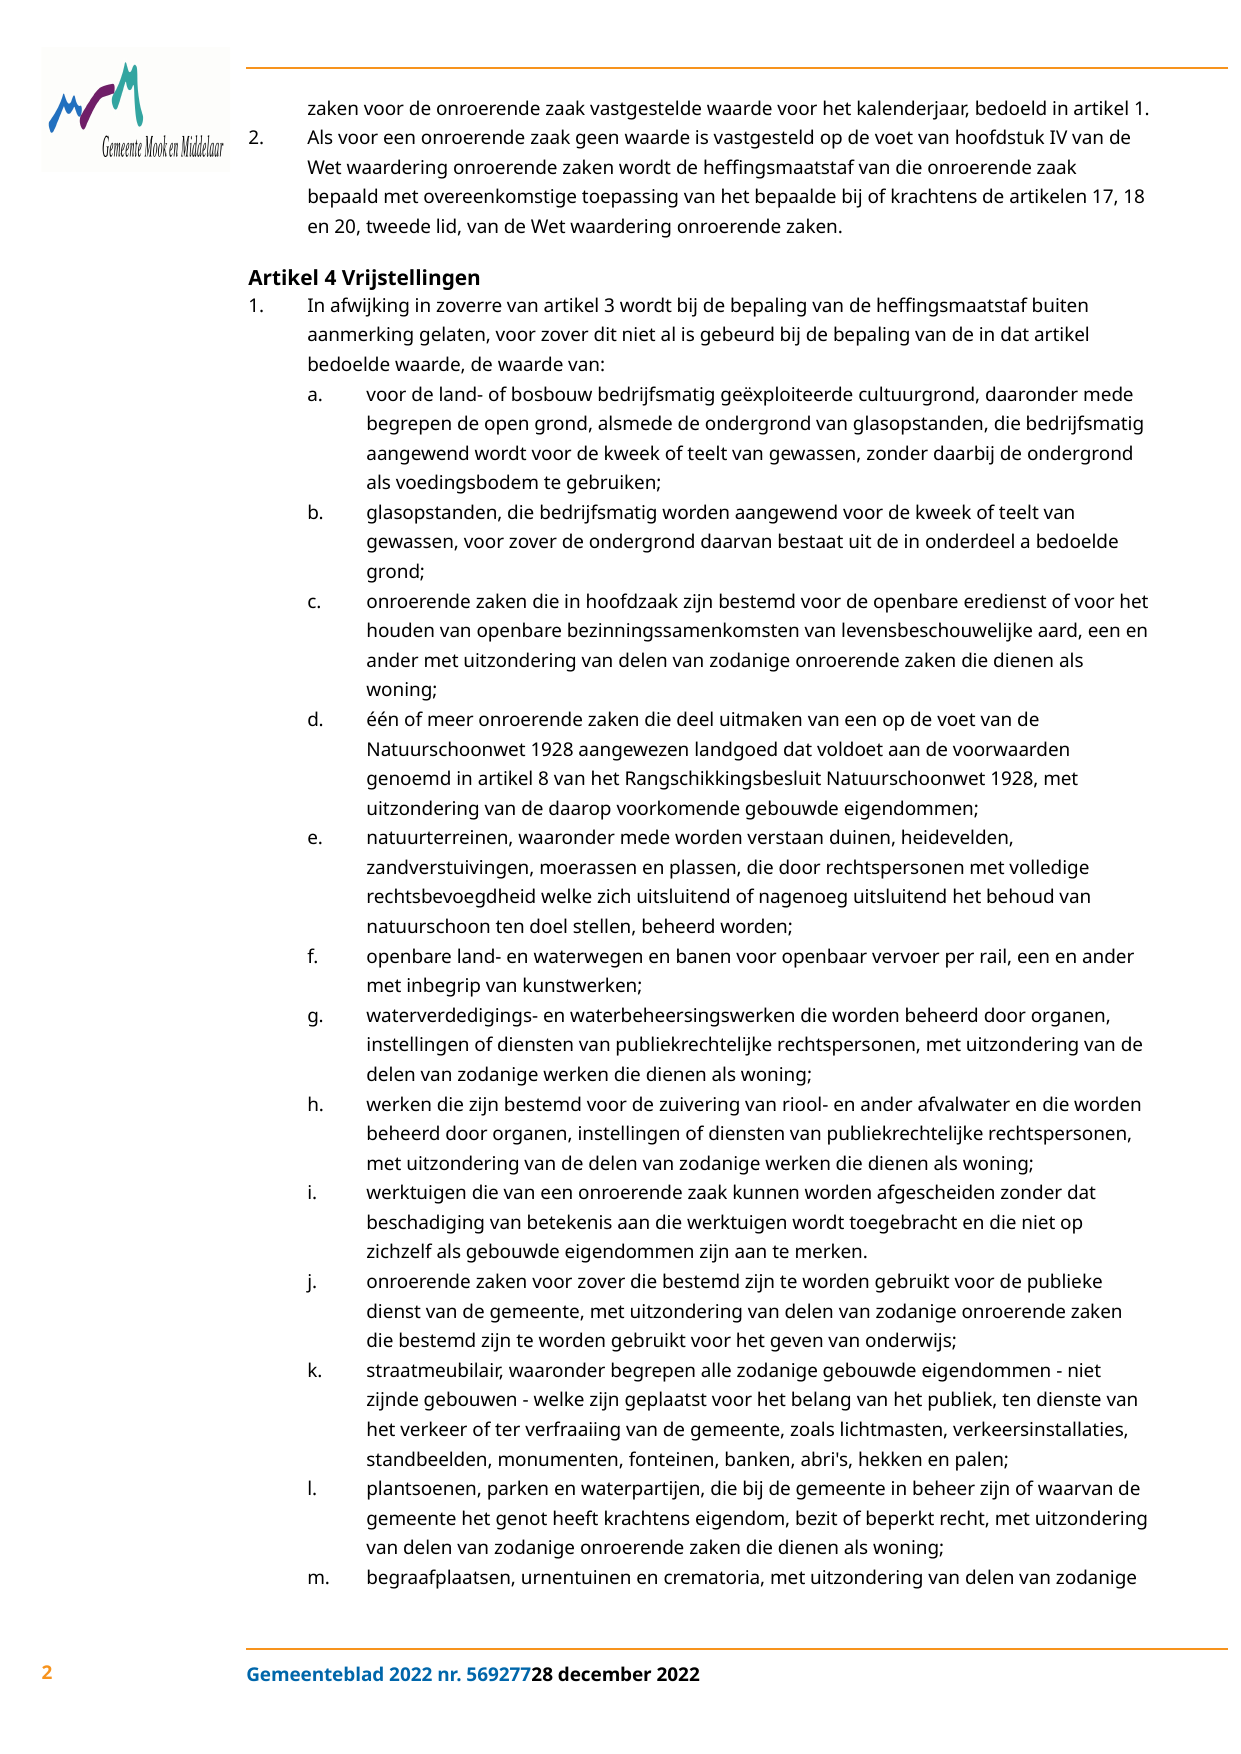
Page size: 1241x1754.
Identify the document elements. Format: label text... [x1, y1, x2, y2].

list werktuigen die van een onroerende zaak kunnen worden afgescheiden zonder dat beschadiging van betekenis aan die werktuigen wordt toegebracht en die niet op zichzelf als gebouwde eigendommen zijn aan te merken. [307, 1179, 1152, 1264]
list voor de land- of bosbouw bedrijfsmatig geëxploiteerde cultuurgrond, daaronder mede begrepen de open grond, alsmede de ondergrond van glasopstanden, die bedrijfsmatig aangewend wordt voor de kweek of teelt van gewassen, zonder daarbij de ondergrond als voedingsbodem te gebruiken; [307, 381, 1152, 495]
picture [41, 47, 231, 172]
list natuurterreinen, waaronder mede worden verstaan duinen, heidevelden, zandverstuivingen, moerassen en plassen, die door rechtspersonen met volledige rechtsbevoegdheid welke zich uitsluitend of nagenoeg uitsluitend het behoud van natuurschoon ten doel stellen, beheerd worden; [307, 824, 1152, 939]
list openbare land- en waterwegen en banen voor openbaar vervoer per rail, een en ander met inbegrip van kunstwerken; [307, 943, 1152, 998]
list waterverdedigings- en waterbeheersingswerken die worden beheerd door organen, instellingen of diensten van publiekrechtelijke rechtspersonen, met uitzondering van de delen van zodanige werken die dienen als woning; [307, 1002, 1152, 1087]
list Als voor een onroerende zaak geen waarde is vastgesteld op de voet van hoofdstuk IV van de Wet waardering onroerende zaken wordt de heffingsmaatstaf van die onroerende zaak bepaald met overeenkomstige toepassing van het bepaalde bij of krachtens de artikelen 17, 18 en 20, tweede lid, van de Wet waardering onroerende zaken. [248, 124, 1152, 239]
list één of meer onroerende zaken die deel uitmaken van een op de voet van de Natuurschoonwet 1928 aangewezen landgoed dat voldoet aan de voorwaarden genoemd in artikel 8 van het Rangschikkingsbesluit Natuurschoonwet 1928, met uitzondering van de daarop voorkomende gebouwde eigendommen; [307, 706, 1152, 821]
list straatmeubilair, waaronder begrepen alle zodanige gebouwde eigendommen - niet zijnde gebouwen - welke zijn geplaatst voor het belang van het publiek, ten dienste van het verkeer of ter verfraaiing van de gemeente, zoals lichtmasten, verkeersinstallaties, standbeelden, monumenten, fonteinen, banken, abri's, hekken en palen; [307, 1357, 1152, 1471]
list onroerende zaken voor zover die bestemd zijn te worden gebruikt voor de publieke dienst van de gemeente, met uitzondering van delen van zodanige onroerende zaken die bestemd zijn te worden gebruikt voor het geven van onderwijs; [307, 1268, 1152, 1353]
list werken die zijn bestemd voor de zuivering van riool- en ander afvalwater en die worden beheerd door organen, instellingen of diensten van publiekrechtelijke rechtspersonen, met uitzondering van de delen van zodanige werken die dienen als woning; [307, 1091, 1152, 1176]
list begraafplaatsen, urnentuinen en crematoria, met uitzondering van delen van zodanige [307, 1564, 1152, 1590]
list In afwijking in zoverre van artikel 3 wordt bij de bepaling van de heffingsmaatstaf buiten aanmerking gelaten, voor zover dit niet al is gebeurd bij de bepaling van de in dat artikel bedoelde waarde, de waarde van: [248, 292, 1152, 377]
list onroerende zaken die in hoofdzaak zijn bestemd voor de openbare eredienst of voor het houden van openbare bezinningssamenkomsten van levensbeschouwelijke aard, een en ander met uitzondering van delen van zodanige onroerende zaken die dienen als woning; [307, 588, 1152, 702]
list zaken voor de onroerende zaak vastgestelde waarde voor het kalenderjaar, bedoeld in artikel 1. [248, 95, 1152, 121]
list plantsoenen, parken en waterpartijen, die bij de gemeente in beheer zijn of waarvan de gemeente het genot heeft krachtens eigendom, bezit of beperkt recht, met uitzondering van delen van zodanige onroerende zaken die dienen als woning; [307, 1475, 1152, 1560]
list glasopstanden, die bedrijfsmatig worden aangewend voor de kweek of teelt van gewassen, voor zover de ondergrond daarvan bestaat uit de in onderdeel a bedoelde grond; [307, 499, 1152, 584]
text Artikel 4 Vrijstellingen [248, 263, 1152, 292]
